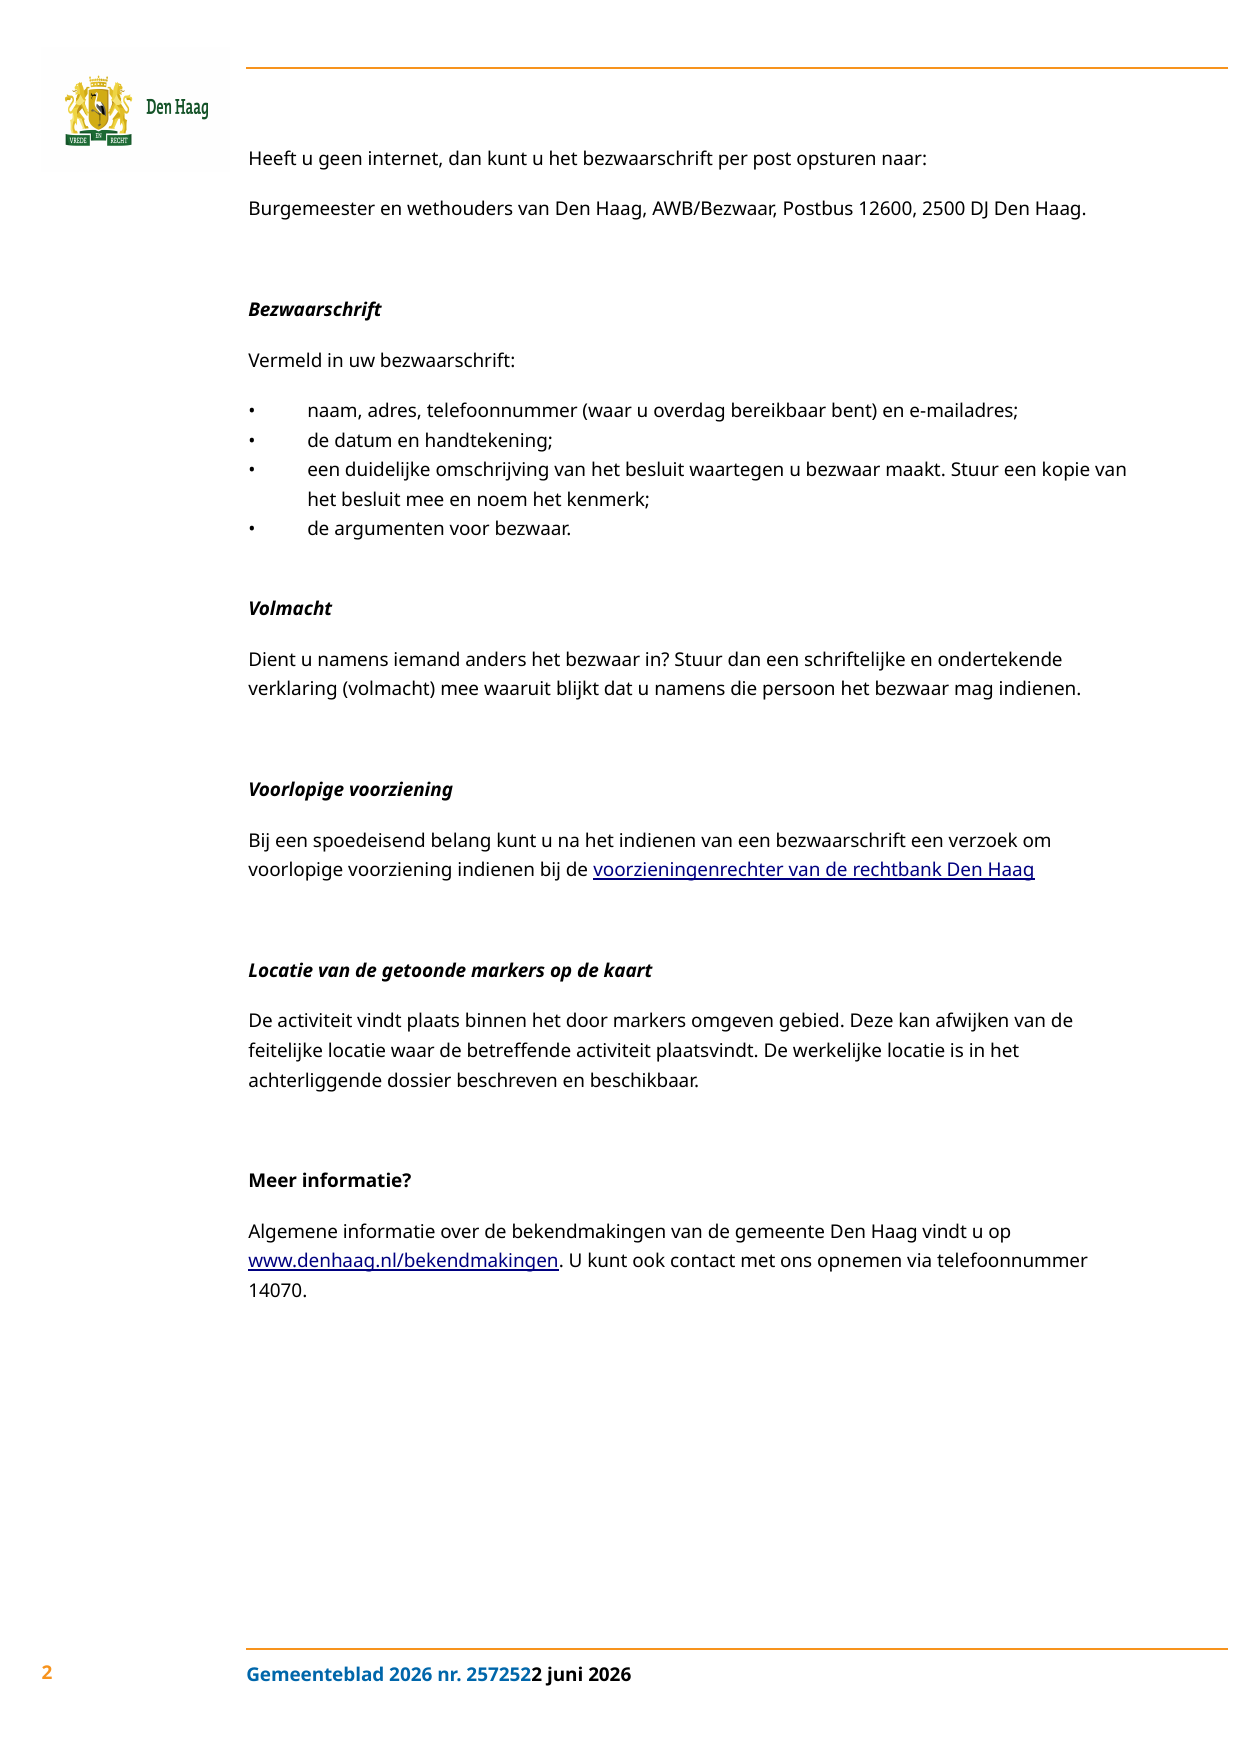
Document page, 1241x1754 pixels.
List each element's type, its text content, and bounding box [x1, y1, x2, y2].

text Volmacht [248, 596, 1152, 621]
picture [41, 47, 231, 172]
text Meer informatie? [248, 1168, 1152, 1193]
text Dient u namens iemand anders het bezwaar in? Stuur dan een schriftelijke en ondertekende verklaring (volmacht) mee waaruit blijkt dat u namens die persoon het bezwaar mag indienen. [248, 646, 1152, 701]
text Voorlopige voorziening [248, 776, 1152, 802]
list de datum en handtekening; [248, 427, 1152, 453]
text Bezwaarschrift [248, 296, 1152, 322]
list een duidelijke omschrijving van het besluit waartegen u bezwaar maakt. Stuur een kopie van het besluit mee en noem het kenmerk; [248, 456, 1152, 512]
list de argumenten voor bezwaar. [248, 516, 1152, 541]
list naam, adres, telefoonnummer (waar u overdag bereikbaar bent) en e-mailadres; [248, 397, 1152, 423]
text Heeft u geen internet, dan kunt u het bezwaarschrift per post opsturen naar: [248, 145, 1152, 171]
text Algemene informatie over de bekendmakingen van de gemeente Den Haag vindt u op www.denhaag.nl/bekendmakingen. U kunt ook contact met ons opnemen via telefoonnummer 14070. [248, 1218, 1152, 1303]
text Locatie van de getoonde markers op de kaart [248, 957, 1152, 983]
text De activiteit vindt plaats binnen het door markers omgeven gebied. Deze kan afwijken van de feitelijke locatie waar de betreffende activiteit plaatsvindt. De werkelijke locatie is in het achterliggende dossier beschreven en beschikbaar. [248, 1008, 1152, 1093]
text Bij een spoedeisend belang kunt u na het indienen van een bezwaarschrift een verzoek om voorlopige voorziening indienen bij de voorzieningenrechter van de rechtbank Den Haag [248, 827, 1152, 882]
text Burgemeester en wethouders van Den Haag, AWB/Bezwaar, Postbus 12600, 2500 DJ Den Haag. [248, 196, 1152, 221]
text Vermeld in uw bezwaarschrift: [248, 347, 1152, 373]
